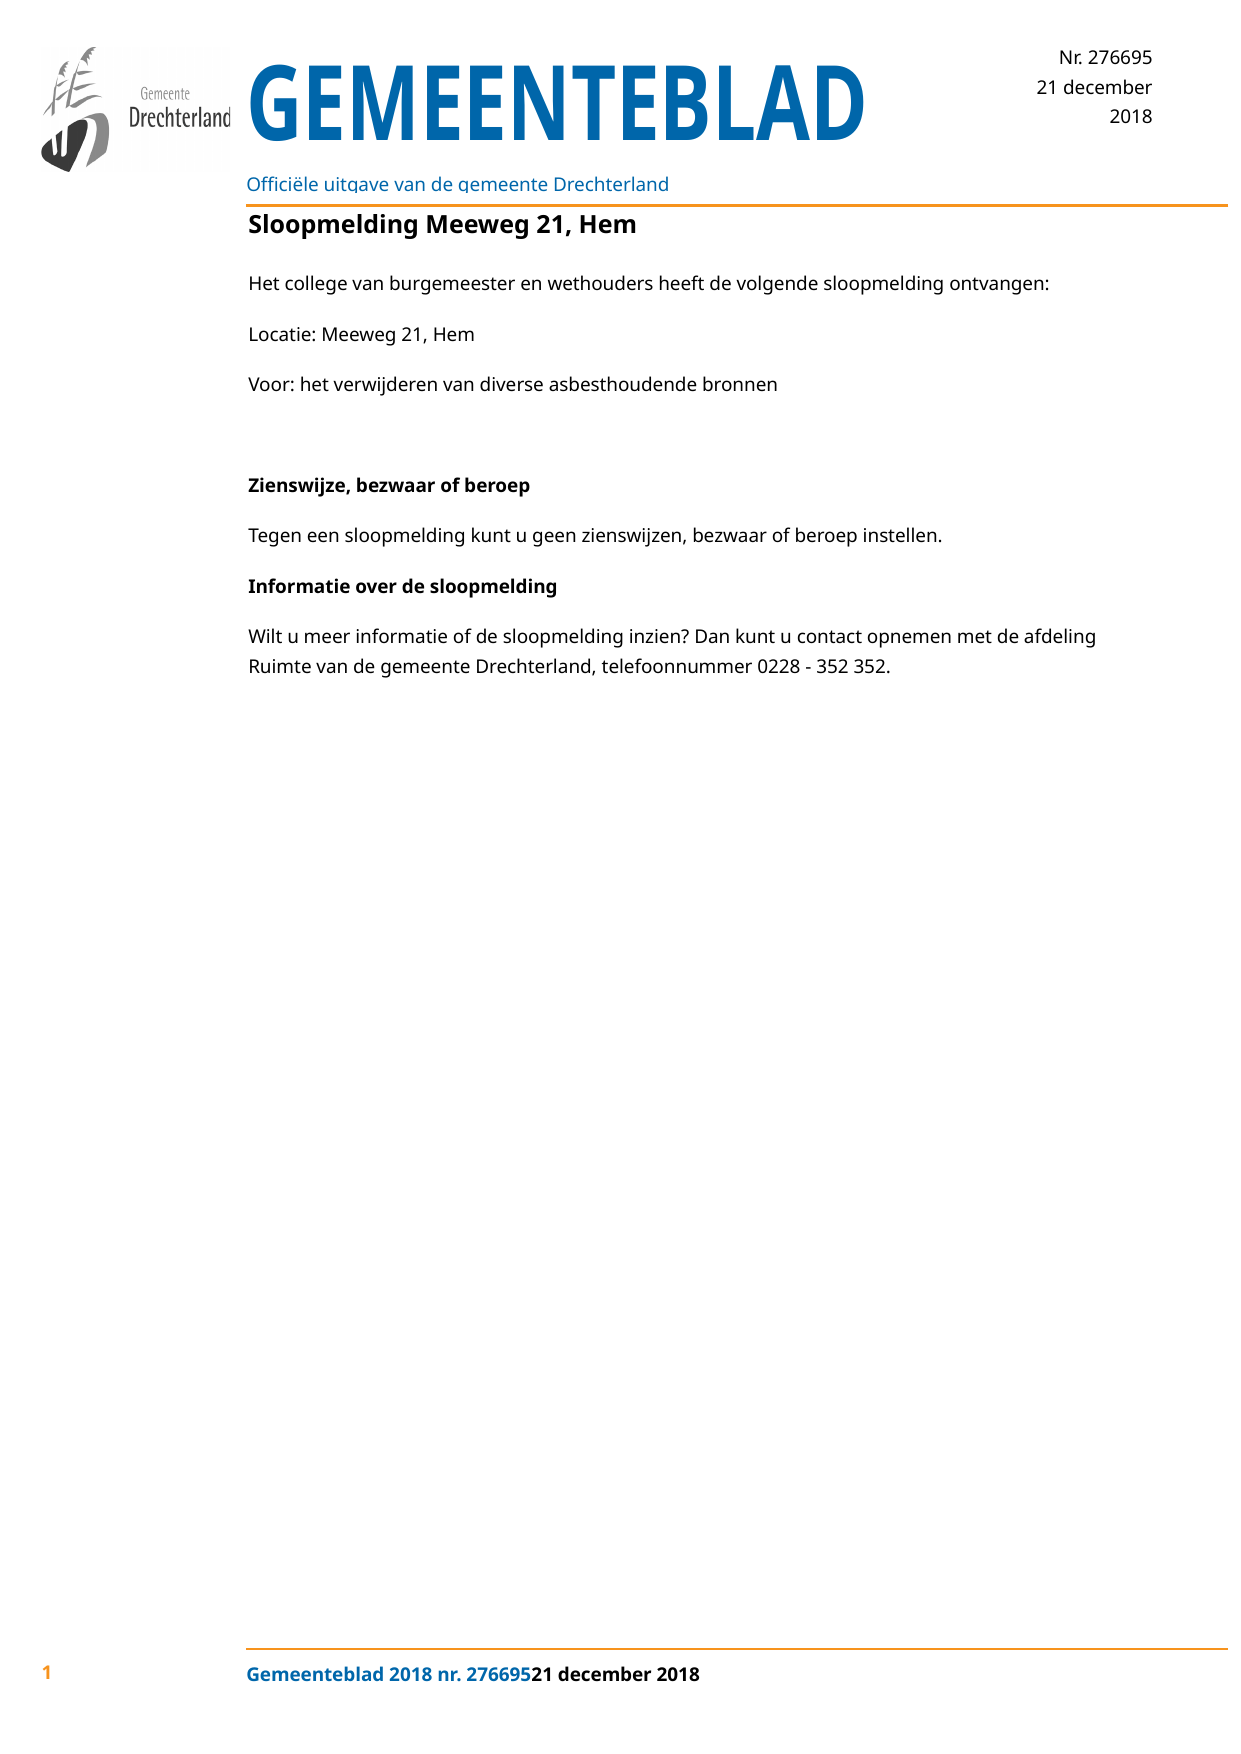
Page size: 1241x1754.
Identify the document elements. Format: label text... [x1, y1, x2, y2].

text Sloopmelding Meeweg 21, Hem [248, 207, 1152, 241]
text Informatie over de sloopmelding [248, 573, 1152, 598]
text Wilt u meer informatie of de sloopmelding inzien? Dan kunt u contact opnemen met de afdeling Ruimte van de gemeente Drechterland, telefoonnummer 0228 - 352 352. [248, 623, 1152, 678]
text Tegen een sloopmelding kunt u geen zienswijzen, bezwaar of beroep instellen. [248, 522, 1152, 548]
text Locatie: Meeweg 21, Hem [248, 321, 1152, 346]
text Zienswijze, bezwaar of beroep [248, 472, 1152, 498]
text Het college van burgemeester en wethouders heeft de volgende sloopmelding ontvangen: [248, 270, 1152, 296]
text Voor: het verwijderen van diverse asbesthoudende bronnen [248, 371, 1152, 397]
picture [41, 47, 231, 172]
